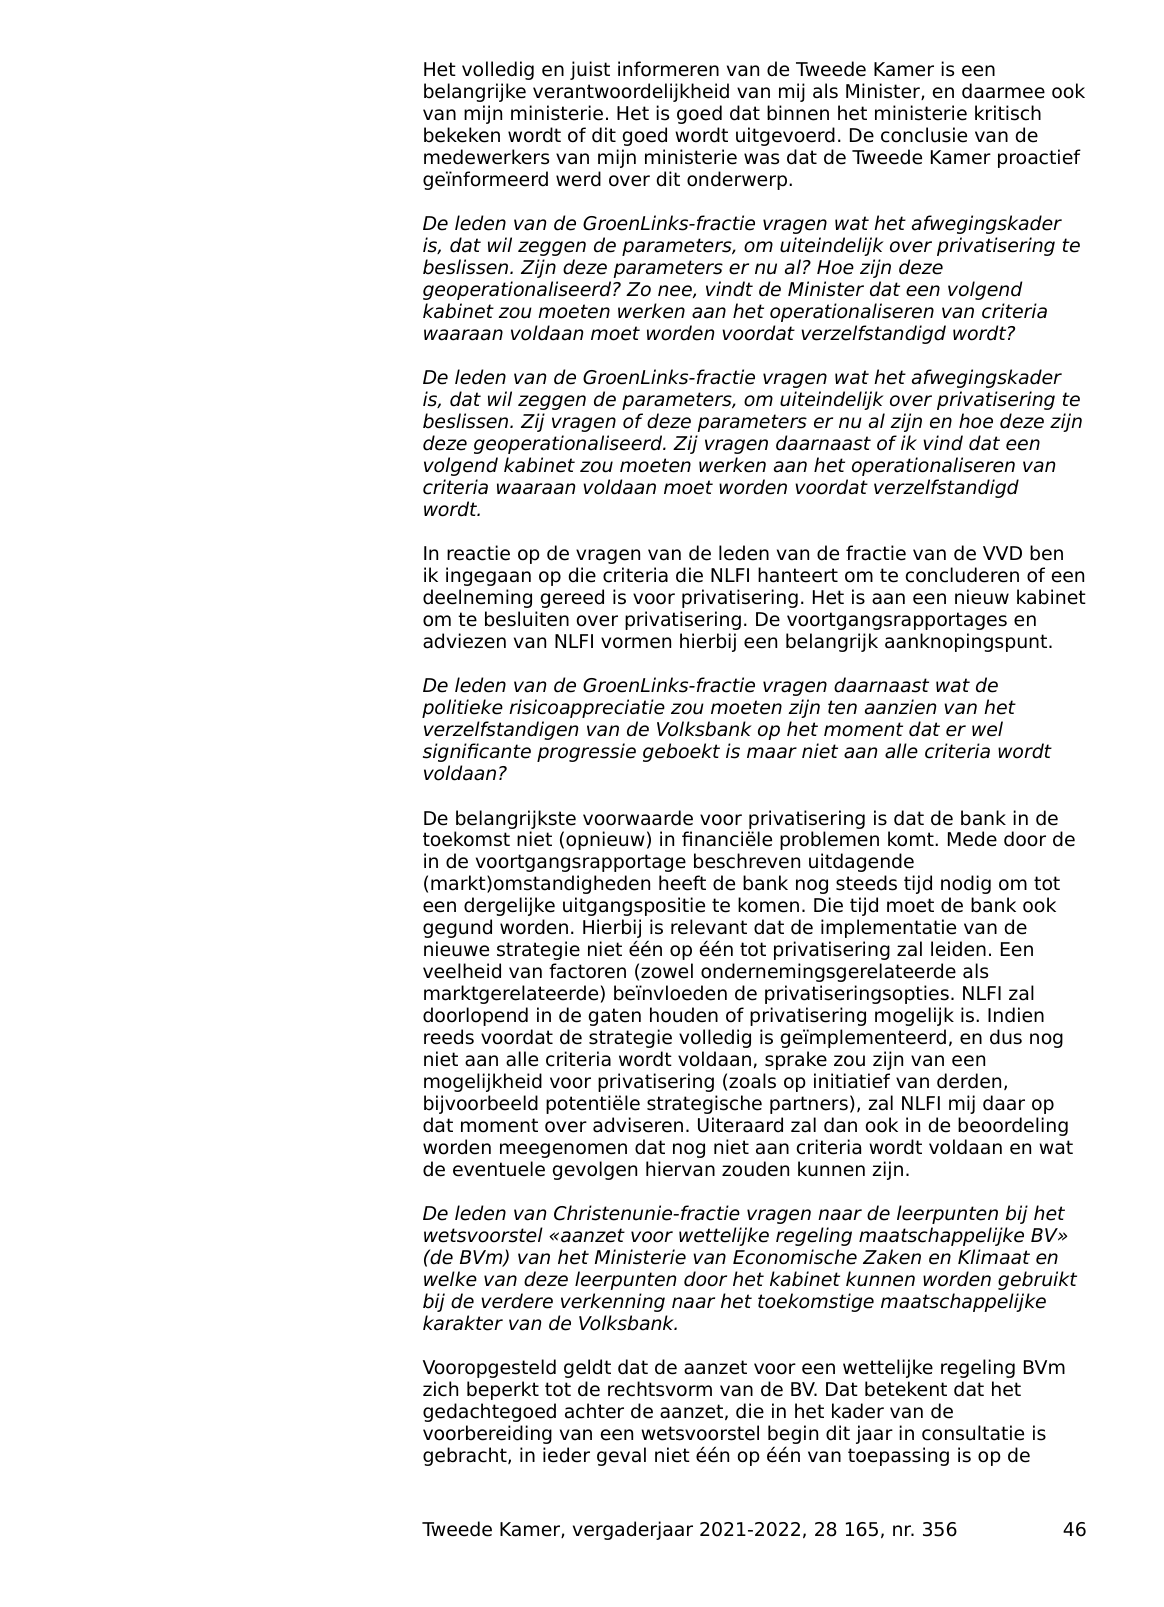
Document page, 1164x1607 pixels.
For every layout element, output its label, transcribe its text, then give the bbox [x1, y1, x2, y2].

text De leden van de GroenLinks-fractie vragen wat het afwegingskader is, dat wil zeggen de parameters, om uiteindelijk over privatisering te beslissen. Zijn deze parameters er nu al? Hoe zijn deze geoperationaliseerd? Zo nee, vindt de Minister dat een volgend kabinet zou moeten werken aan het operationaliseren van criteria waaraan voldaan moet worden voordat verzelfstandigd wordt? [422, 213, 1087, 345]
text Het volledig en juist informeren van de Tweede Kamer is een belangrijke verantwoordelijkheid van mij als Minister, en daarmee ook van mijn ministerie. Het is goed dat binnen het ministerie kritisch bekeken wordt of dit goed wordt uitgevoerd. De conclusie van de medewerkers van mijn ministerie was dat de Tweede Kamer proactief geïnformeerd werd over dit onderwerp. [422, 59, 1087, 191]
text Vooropgesteld geldt dat de aanzet voor een wettelijke regeling BVm zich beperkt tot de rechtsvorm van de BV. Dat betekent dat het gedachtegoed achter de aanzet, die in het kader van de voorbereiding van een wetsvoorstel begin dit jaar in consultatie is gebracht, in ieder geval niet één op één van toepassing is op de [422, 1357, 1087, 1467]
text In reactie op de vragen van de leden van de fractie van de VVD ben ik ingegaan op die criteria die NLFI hanteert om te concluderen of een deelneming gereed is voor privatisering. Het is aan een nieuw kabinet om te besluiten over privatisering. De voortgangsrapportages en adviezen van NLFI vormen hierbij een belangrijk aanknopingspunt. [422, 543, 1087, 653]
text De leden van Christenunie-fractie vragen naar de leerpunten bij het wetsvoorstel «aanzet voor wettelijke regeling maatschappelijke BV» (de BVm) van het Ministerie van Economische Zaken en Klimaat en welke van deze leerpunten door het kabinet kunnen worden gebruikt bij de verdere verkenning naar het toekomstige maatschappelijke karakter van de Volksbank. [422, 1203, 1087, 1335]
text De leden van de GroenLinks-fractie vragen daarnaast wat de politieke risicoappreciatie zou moeten zijn ten aanzien van het verzelfstandigen van de Volksbank op het moment dat er wel significante progressie geboekt is maar niet aan alle criteria wordt voldaan? [422, 675, 1087, 785]
text De belangrijkste voorwaarde voor privatisering is dat de bank in de toekomst niet (opnieuw) in financiële problemen komt. Mede door de in de voortgangsrapportage beschreven uitdagende (markt)omstandigheden heeft de bank nog steeds tijd nodig om tot een dergelijke uitgangspositie te komen. Die tijd moet de bank ook gegund worden. Hierbij is relevant dat de implementatie van de nieuwe strategie niet één op één tot privatisering zal leiden. Een veelheid van factoren (zowel ondernemingsgerelateerde als marktgerelateerde) beïnvloeden de privatiseringsopties. NLFI zal doorlopend in de gaten houden of privatisering mogelijk is. Indien reeds voordat de strategie volledig is geïmplementeerd, en dus nog niet aan alle criteria wordt voldaan, sprake zou zijn van een mogelijkheid voor privatisering (zoals op initiatief van derden, bijvoorbeeld potentiële strategische partners), zal NLFI mij daar op dat moment over adviseren. Uiteraard zal dan ook in de beoordeling worden meegenomen dat nog niet aan criteria wordt voldaan en wat de eventuele gevolgen hiervan zouden kunnen zijn. [422, 807, 1087, 1181]
text De leden van de GroenLinks-fractie vragen wat het afwegingskader is, dat wil zeggen de parameters, om uiteindelijk over privatisering te beslissen. Zij vragen of deze parameters er nu al zijn en hoe deze zijn deze geoperationaliseerd. Zij vragen daarnaast of ik vind dat een volgend kabinet zou moeten werken aan het operationaliseren van criteria waaraan voldaan moet worden voordat verzelfstandigd wordt. [422, 367, 1087, 521]
